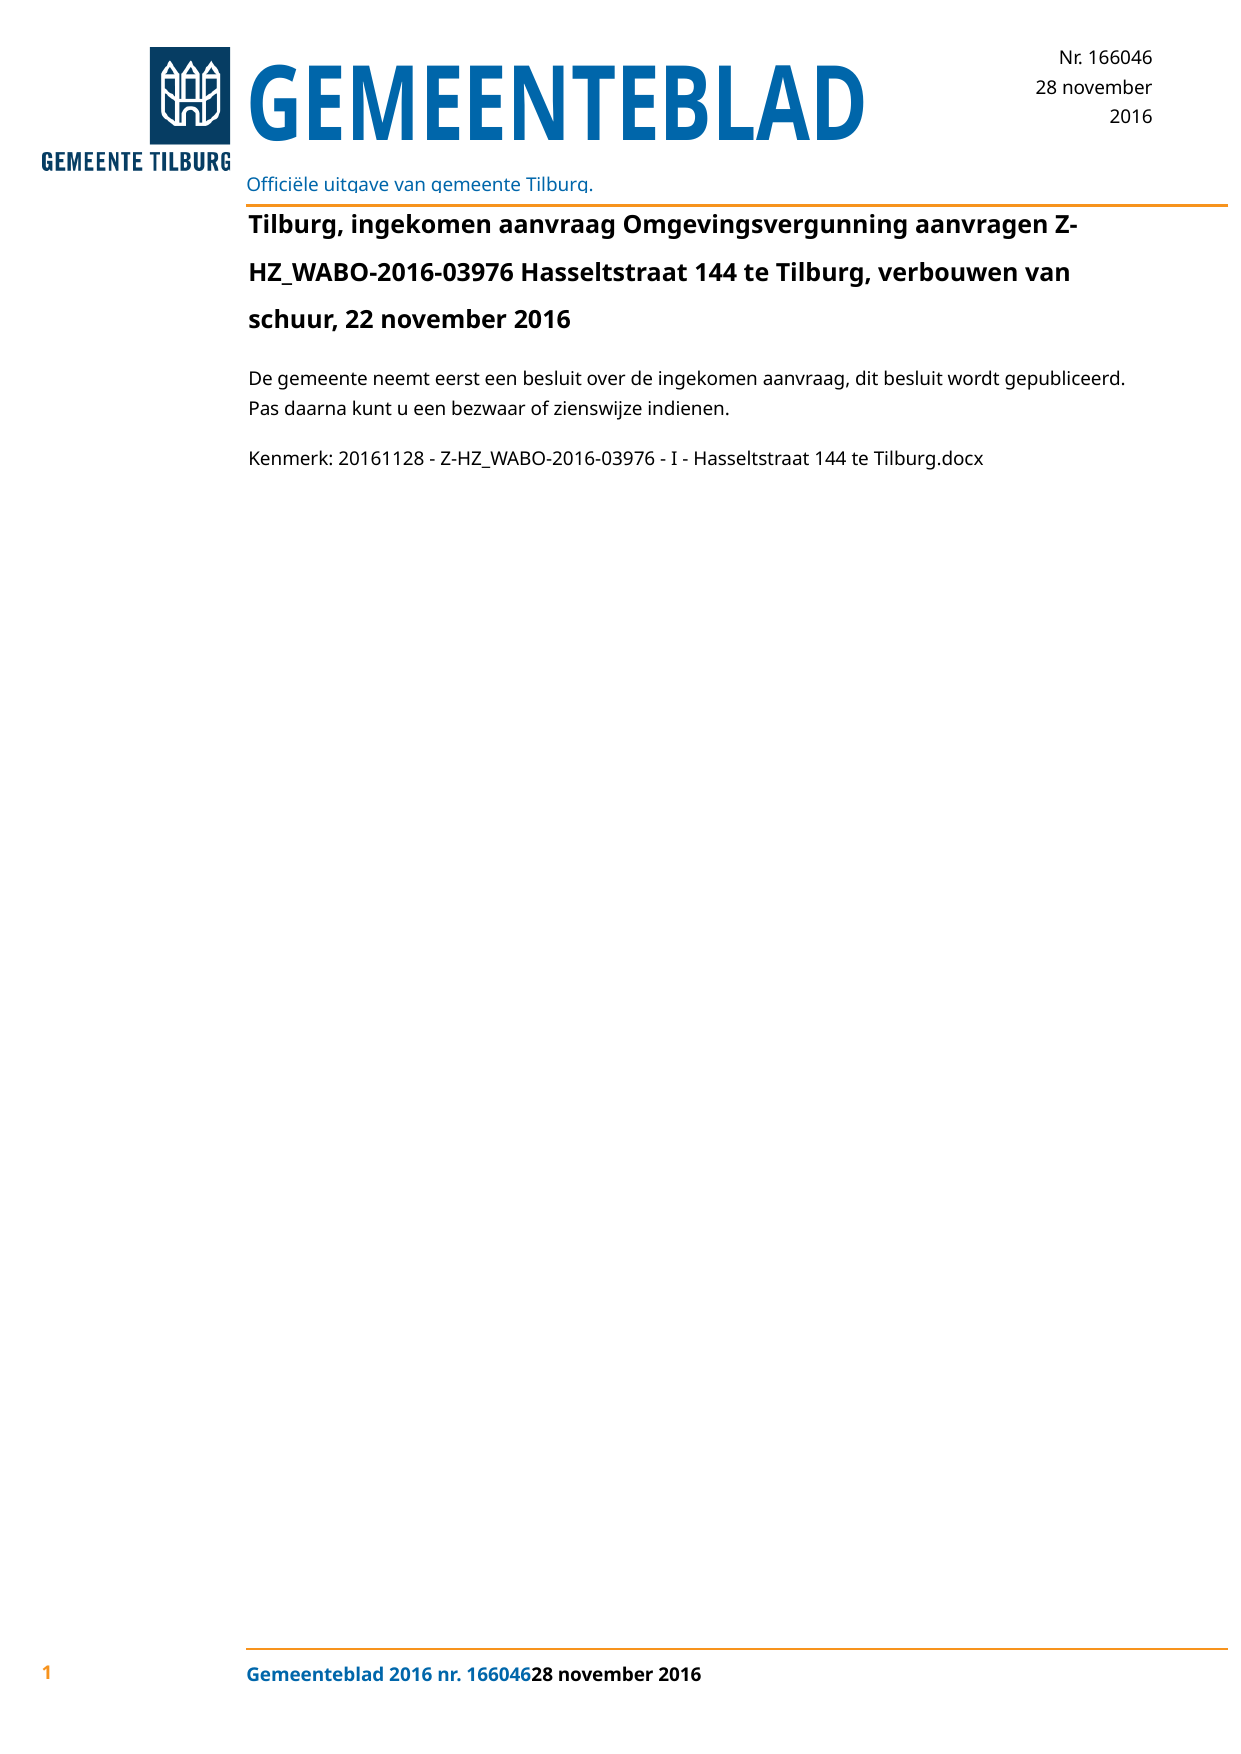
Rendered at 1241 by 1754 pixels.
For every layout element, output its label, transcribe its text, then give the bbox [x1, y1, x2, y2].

text Kenmerk: 20161128 - Z-HZ_WABO-2016-03976 - I - Hasseltstraat 144 te Tilburg.docx [248, 446, 1152, 471]
text De gemeente neemt eerst een besluit over de ingekomen aanvraag, dit besluit wordt gepubliceerd. Pas daarna kunt u een bezwaar of zienswijze indienen. [248, 366, 1152, 421]
text Tilburg, ingekomen aanvraag Omgevingsvergunning aanvragen Z-HZ_WABO-2016-03976 Hasseltstraat 144 te Tilburg, verbouwen van schuur, 22 november 2016 [248, 207, 1152, 336]
picture [41, 47, 231, 172]
